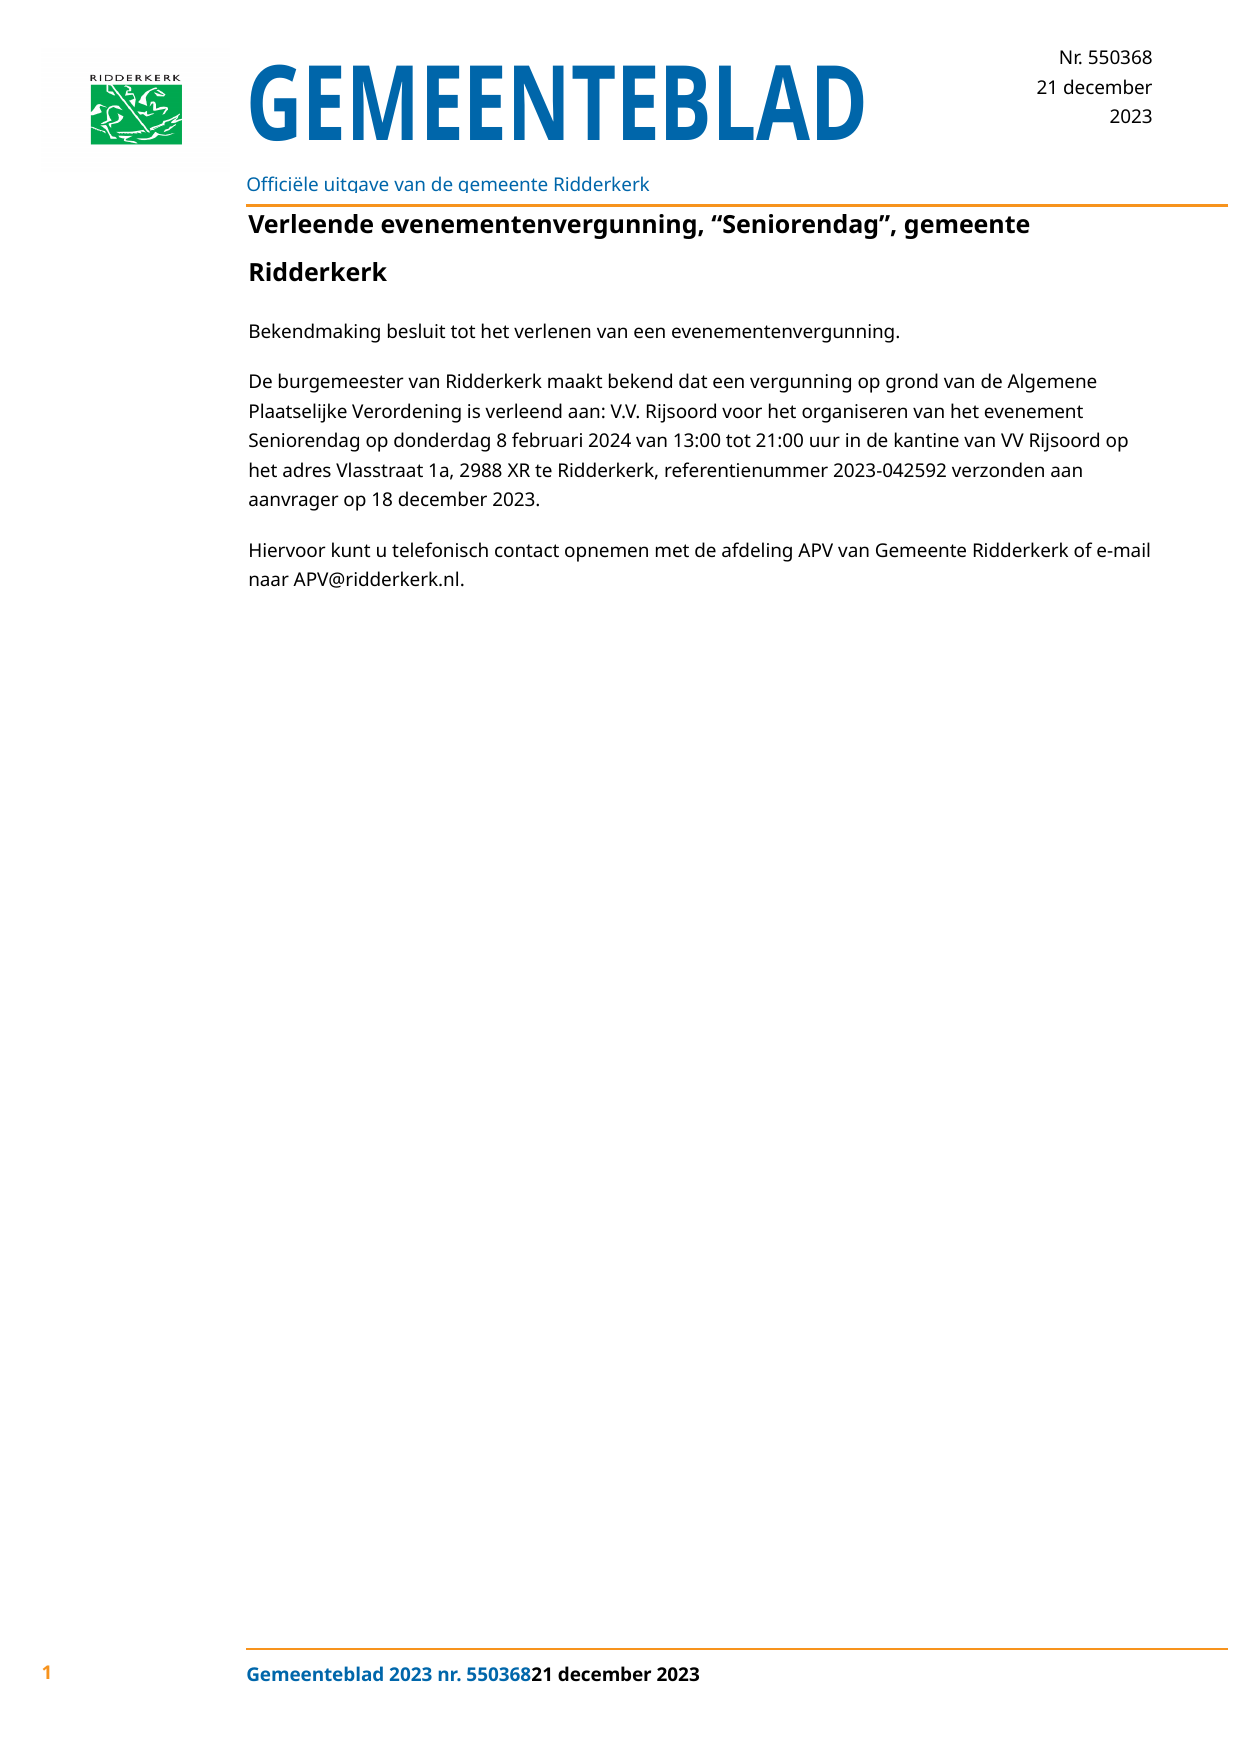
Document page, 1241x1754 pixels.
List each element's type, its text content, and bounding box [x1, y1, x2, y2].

picture [41, 47, 231, 172]
text Hiervoor kunt u telefonisch contact opnemen met de afdeling APV van Gemeente Ridderkerk of e-mail naar APV@ridderkerk.nl. [248, 537, 1152, 592]
text De burgemeester van Ridderkerk maakt bekend dat een vergunning op grond van de Algemene Plaatselijke Verordening is verleend aan: V.V. Rijsoord voor het organiseren van het evenement Seniorendag op donderdag 8 februari 2024 van 13:00 tot 21:00 uur in de kantine van VV Rijsoord op het adres Vlasstraat 1a, 2988 XR te Ridderkerk, referentienummer 2023-042592 verzonden aan aanvrager op 18 december 2023. [248, 368, 1152, 512]
text Verleende evenementenvergunning, “Seniorendag”, gemeente Ridderkerk [248, 207, 1152, 288]
text Bekendmaking besluit tot het verlenen van een evenementenvergunning. [248, 318, 1152, 344]
